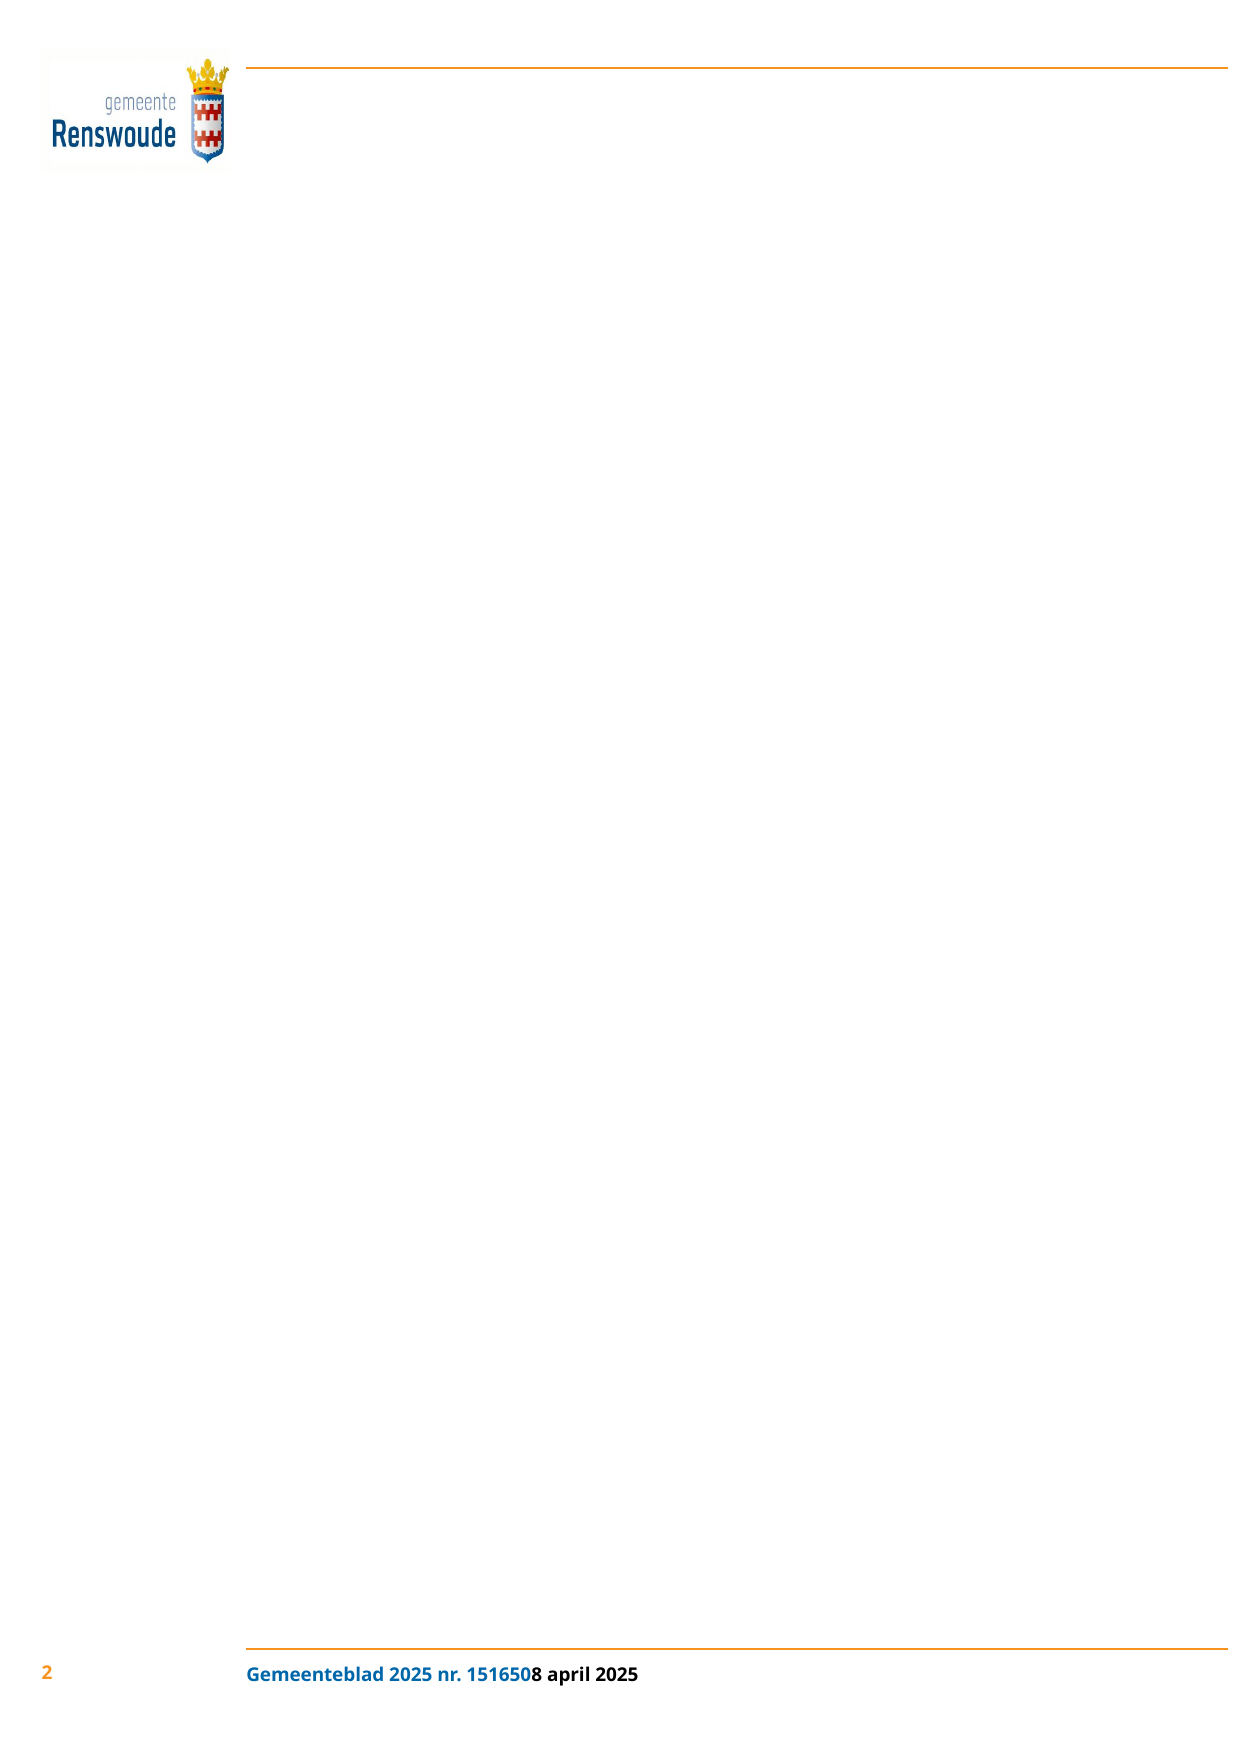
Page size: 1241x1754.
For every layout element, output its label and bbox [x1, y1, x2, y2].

picture [41, 47, 231, 172]
